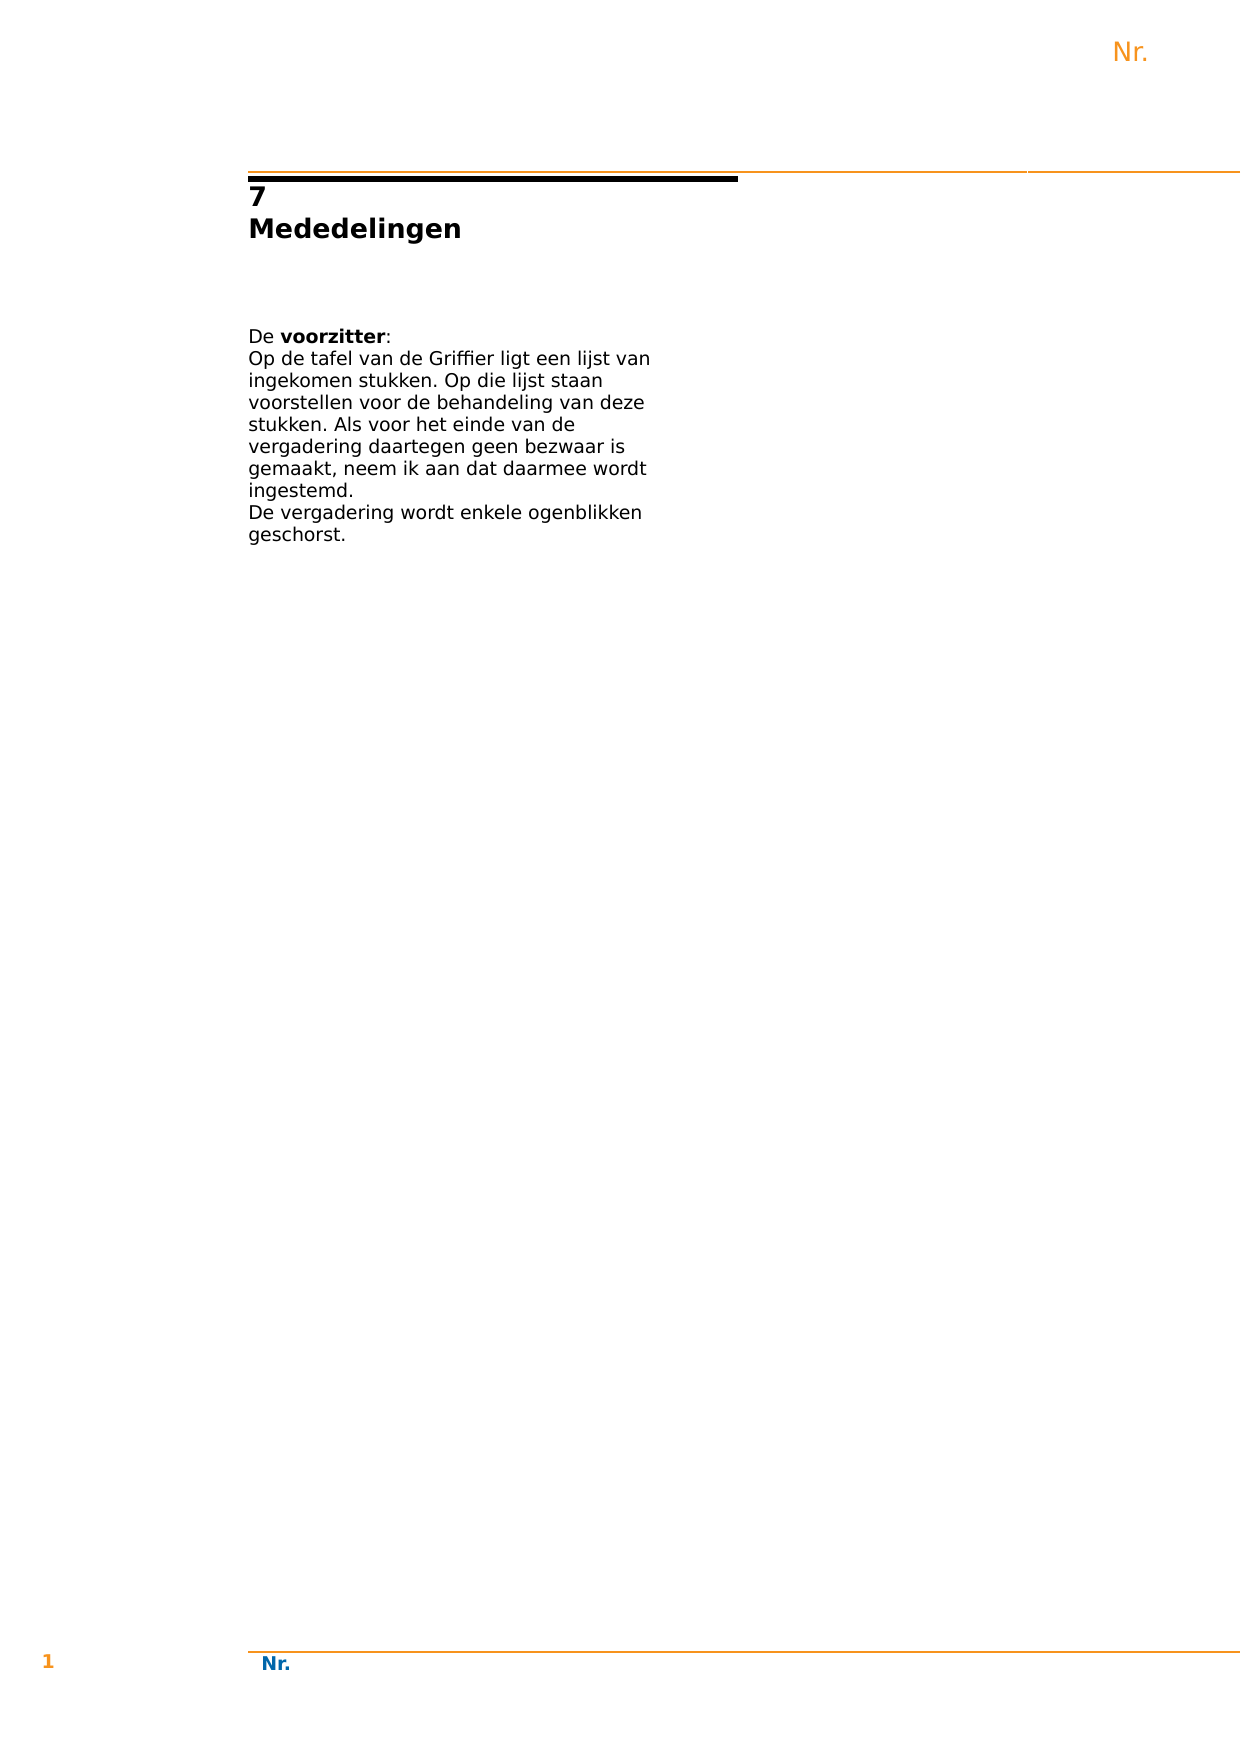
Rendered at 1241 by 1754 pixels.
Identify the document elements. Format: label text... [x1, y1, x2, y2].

text Op de tafel van de Griffier ligt een lijst van ingekomen stukken. Op die lijst staan voorstellen voor de behandeling van deze stukken. Als voor het einde van de vergadering daartegen geen bezwaar is gemaakt, neem ik aan dat daarmee wordt ingestemd. [248, 348, 691, 502]
title 7 Mededelingen [248, 182, 691, 244]
text De voorzitter: [248, 326, 691, 348]
text De vergadering wordt enkele ogenblikken geschorst. [248, 502, 691, 546]
